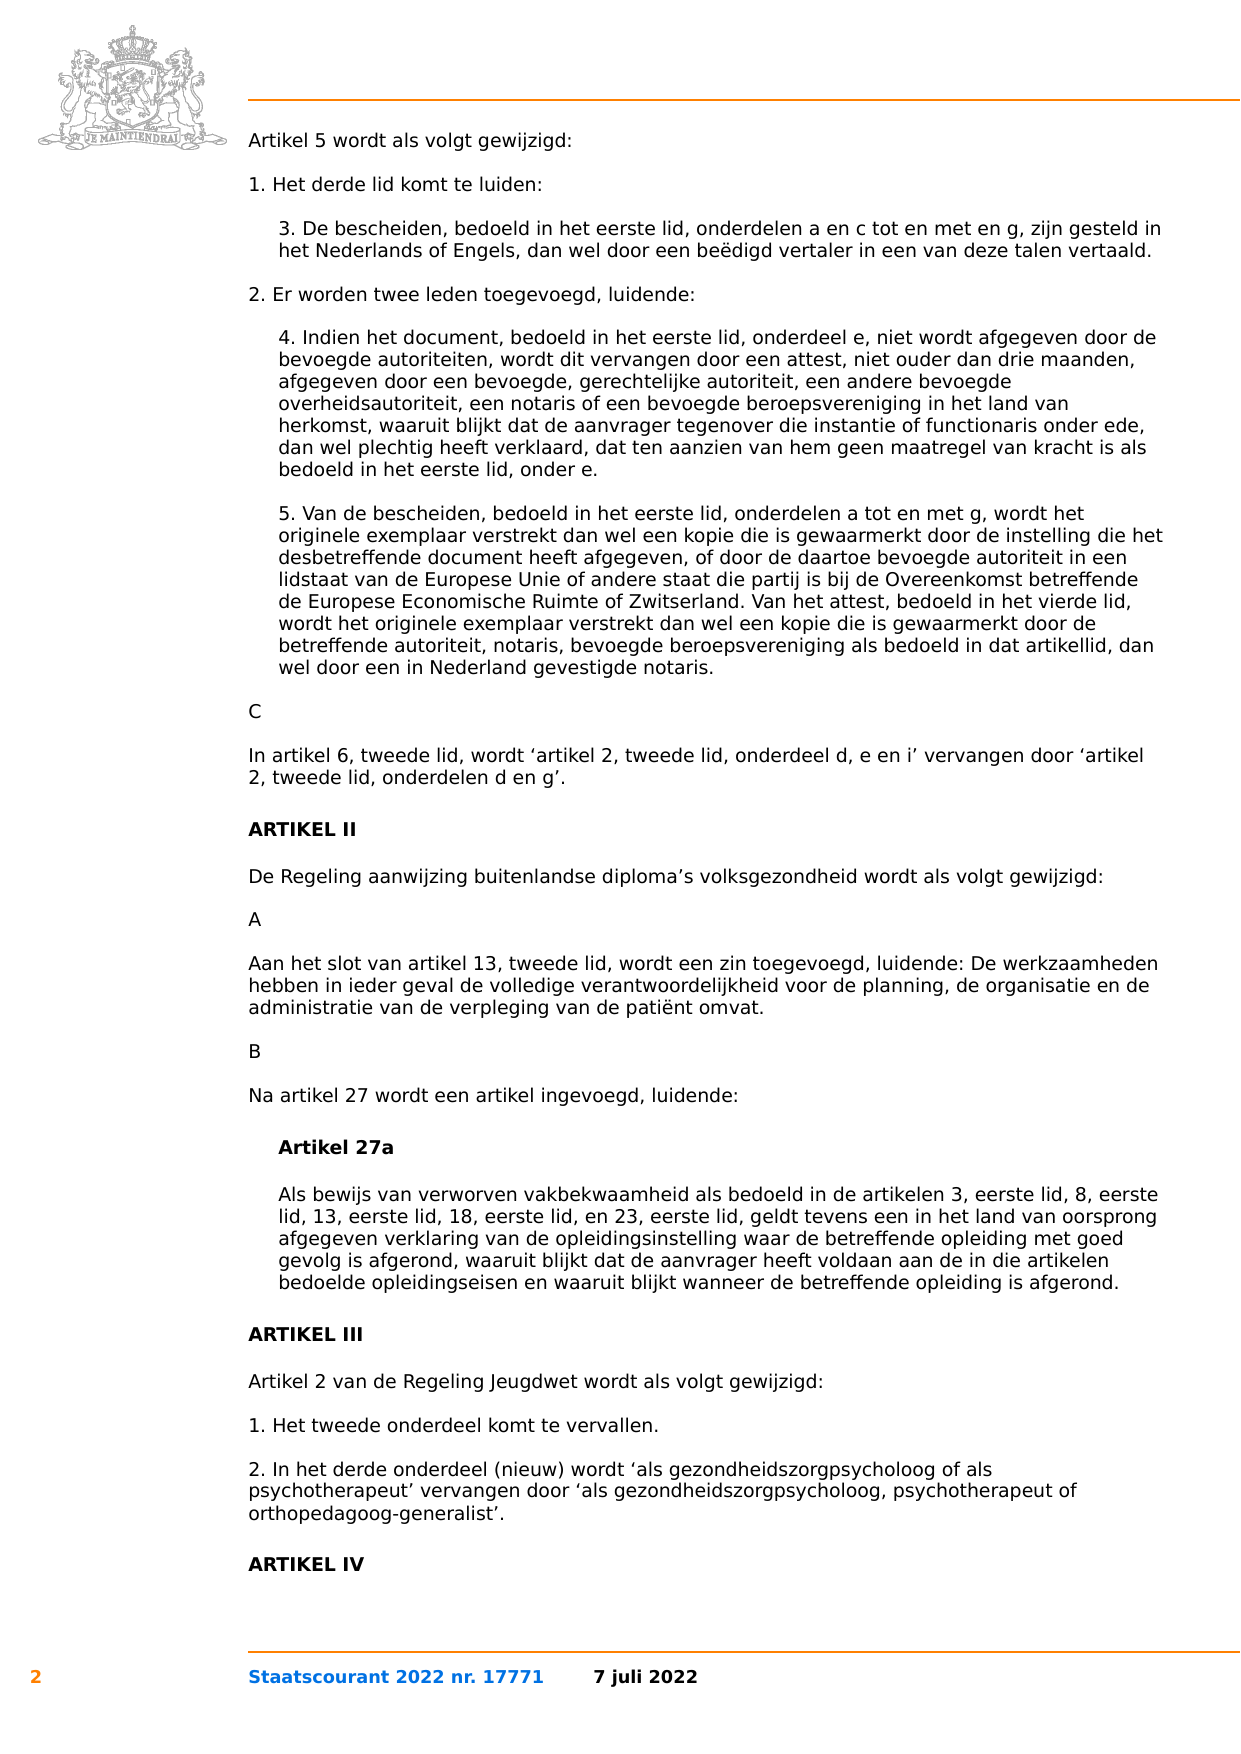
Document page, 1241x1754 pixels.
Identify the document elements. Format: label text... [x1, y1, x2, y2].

text 1. Het tweede onderdeel komt te vervallen. [248, 1414, 1163, 1437]
subtitle ARTIKEL III [248, 1324, 1163, 1346]
text 2. Er worden twee leden toegevoegd, luidende: [248, 283, 1163, 305]
text In artikel 6, tweede lid, wordt ‘artikel 2, tweede lid, onderdeel d, e en i’ vervangen door ‘artikel 2, tweede lid, onderdelen d en g’. [248, 744, 1163, 788]
text Artikel 2 van de Regeling Jeugdwet wordt als volgt gewijzigd: [248, 1371, 1163, 1393]
text 1. Het derde lid komt te luiden: [248, 174, 1163, 196]
text De Regeling aanwijzing buitenlandse diploma’s volksgezondheid wordt als volgt gewijzigd: [248, 866, 1163, 887]
subtitle ARTIKEL II [248, 818, 1163, 841]
subtitle Artikel 27a [278, 1137, 1163, 1159]
picture [38, 25, 227, 150]
text Artikel 5 wordt als volgt gewijzigd: [248, 130, 1163, 152]
text A [248, 909, 1163, 931]
text Na artikel 27 wordt een artikel ingevoegd, luidende: [248, 1085, 1163, 1107]
text B [248, 1041, 1163, 1063]
subtitle ARTIKEL IV [248, 1554, 1163, 1576]
text Aan het slot van artikel 13, tweede lid, wordt een zin toegevoegd, luidende: De werkzaamheden hebben in ieder geval de volledige verantwoordelijkheid voor de planning, de organisatie en de administratie van de verpleging van de patiënt omvat. [248, 953, 1163, 1019]
text 4. Indien het document, bedoeld in het eerste lid, onderdeel e, niet wordt afgegeven door de bevoegde autoriteiten, wordt dit vervangen door een attest, niet ouder dan drie maanden, afgegeven door een bevoegde, gerechtelijke autoriteit, een andere bevoegde overheidsautoriteit, een notaris of een bevoegde beroepsvereniging in het land van herkomst, waaruit blijkt dat de aanvrager tegenover die instantie of functionaris onder ede, dan wel plechtig heeft verklaard, dat ten aanzien van hem geen maatregel van kracht is als bedoeld in het eerste lid, onder e. [278, 327, 1163, 481]
text 3. De bescheiden, bedoeld in het eerste lid, onderdelen a en c tot en met en g, zijn gesteld in het Nederlands of Engels, dan wel door een beëdigd vertaler in een van deze talen vertaald. [278, 218, 1163, 262]
text 5. Van de bescheiden, bedoeld in het eerste lid, onderdelen a tot en met g, wordt het originele exemplaar verstrekt dan wel een kopie die is gewaarmerkt door de instelling die het desbetreffende document heeft afgegeven, of door de daartoe bevoegde autoriteit in een lidstaat van de Europese Unie of andere staat die partij is bij de Overeenkomst betreffende de Europese Economische Ruimte of Zwitserland. Van het attest, bedoeld in het vierde lid, wordt het originele exemplaar verstrekt dan wel een kopie die is gewaarmerkt door de betreffende autoriteit, notaris, bevoegde beroepsvereniging als bedoeld in dat artikellid, dan wel door een in Nederland gevestigde notaris. [278, 503, 1163, 679]
text Als bewijs van verworven vakbekwaamheid als bedoeld in de artikelen 3, eerste lid, 8, eerste lid, 13, eerste lid, 18, eerste lid, en 23, eerste lid, geldt tevens een in het land van oorsprong afgegeven verklaring van de opleidingsinstelling waar de betreffende opleiding met goed gevolg is afgerond, waaruit blijkt dat de aanvrager heeft voldaan aan de in die artikelen bedoelde opleidingseisen en waaruit blijkt wanneer de betreffende opleiding is afgerond. [278, 1184, 1163, 1294]
text C [248, 701, 1163, 723]
text 2. In het derde onderdeel (nieuw) wordt ‘als gezondheidszorgpsycholoog of als psychotherapeut’ vervangen door ‘als gezondheidszorgpsycholoog, psychotherapeut of orthopedagoog-generalist’. [248, 1458, 1163, 1524]
